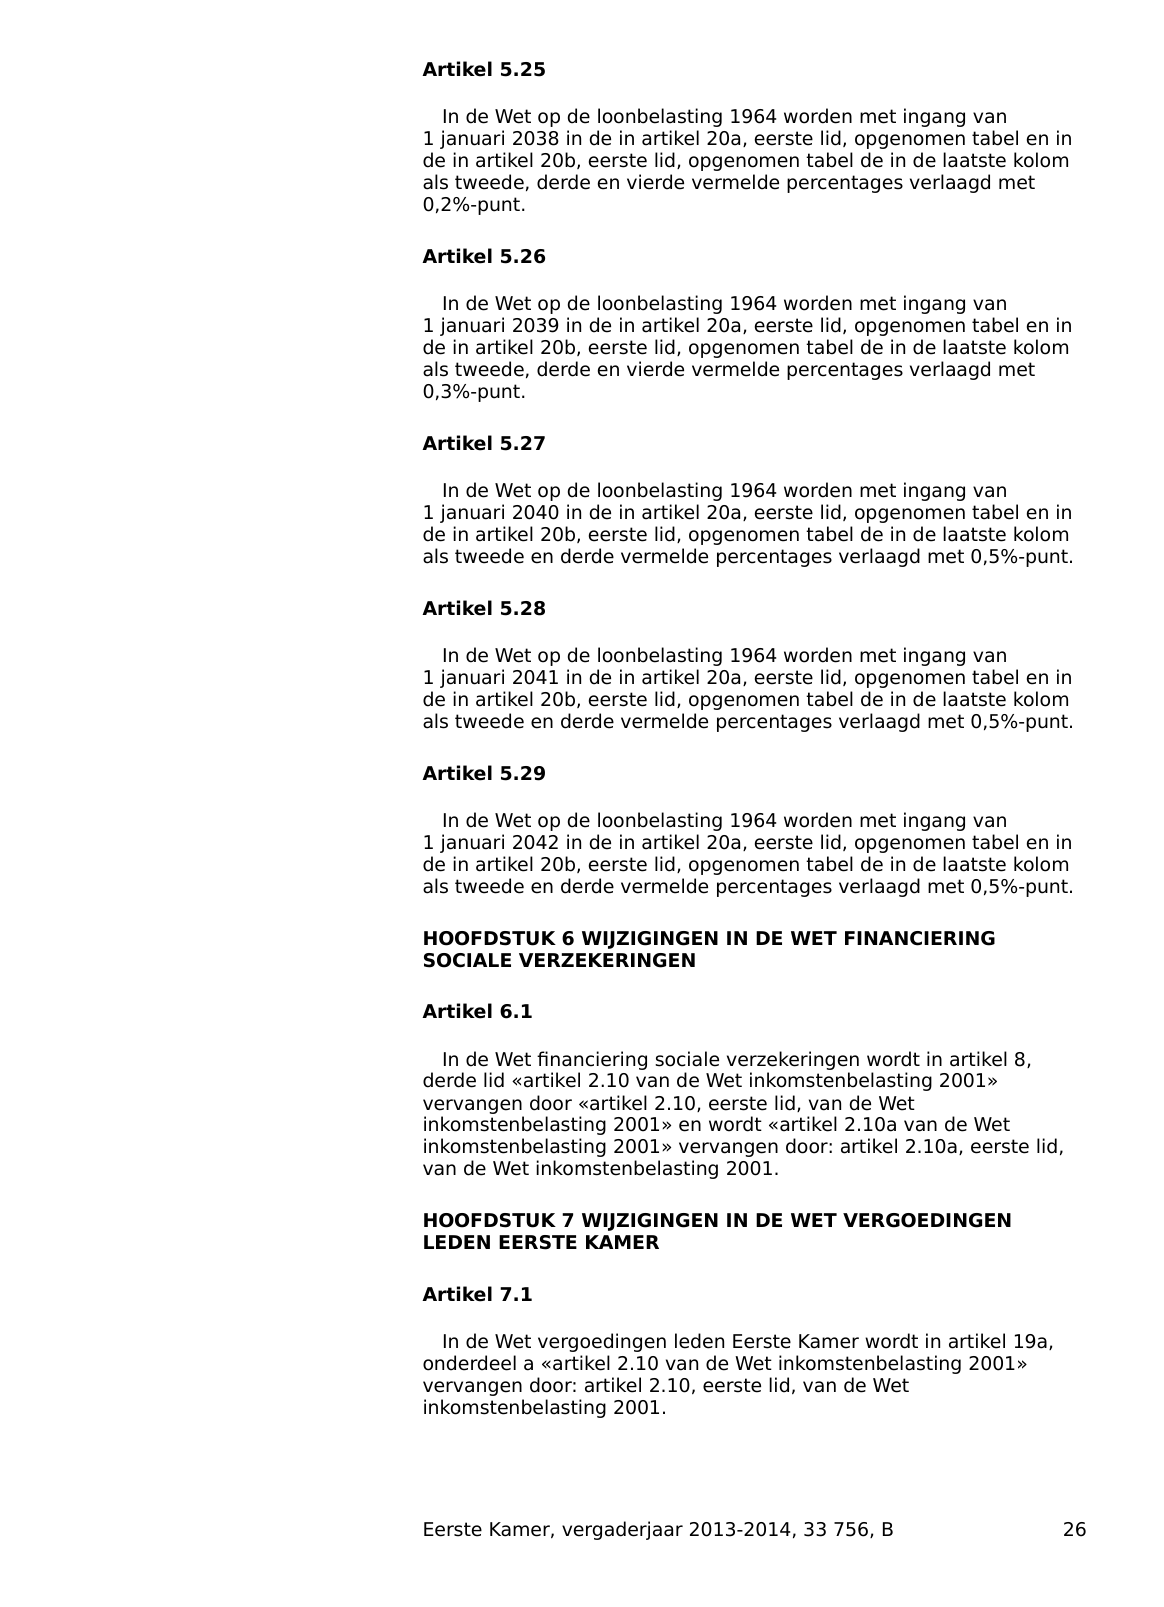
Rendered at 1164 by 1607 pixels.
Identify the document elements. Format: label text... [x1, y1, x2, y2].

subtitle Artikel 5.27 [422, 433, 1087, 455]
text In de Wet op de loonbelasting 1964 worden met ingang van 1 januari 2039 in de in artikel 20a, eerste lid, opgenomen tabel en in de in artikel 20b, eerste lid, opgenomen tabel de in de laatste kolom als tweede, derde en vierde vermelde percentages verlaagd met 0,3%-punt. [422, 293, 1087, 403]
text In de Wet financiering sociale verzekeringen wordt in artikel 8, derde lid «artikel 2.10 van de Wet inkomstenbelasting 2001» vervangen door «artikel 2.10, eerste lid, van de Wet inkomstenbelasting 2001» en wordt «artikel 2.10a van de Wet inkomstenbelasting 2001» vervangen door: artikel 2.10a, eerste lid, van de Wet inkomstenbelasting 2001. [422, 1048, 1087, 1180]
subtitle Artikel 5.25 [422, 59, 1087, 81]
text In de Wet vergoedingen leden Eerste Kamer wordt in artikel 19a, onderdeel a «artikel 2.10 van de Wet inkomstenbelasting 2001» vervangen door: artikel 2.10, eerste lid, van de Wet inkomstenbelasting 2001. [422, 1331, 1087, 1419]
subtitle HOOFDSTUK 6 WIJZIGINGEN IN DE WET FINANCIERING SOCIALE VERZEKERINGEN [422, 927, 1087, 971]
text In de Wet op de loonbelasting 1964 worden met ingang van 1 januari 2038 in de in artikel 20a, eerste lid, opgenomen tabel en in de in artikel 20b, eerste lid, opgenomen tabel de in de laatste kolom als tweede, derde en vierde vermelde percentages verlaagd met 0,2%-punt. [422, 106, 1087, 216]
subtitle Artikel 5.28 [422, 598, 1087, 620]
text In de Wet op de loonbelasting 1964 worden met ingang van 1 januari 2042 in de in artikel 20a, eerste lid, opgenomen tabel en in de in artikel 20b, eerste lid, opgenomen tabel de in de laatste kolom als tweede en derde vermelde percentages verlaagd met 0,5%-punt. [422, 809, 1087, 897]
subtitle Artikel 5.26 [422, 246, 1087, 268]
text In de Wet op de loonbelasting 1964 worden met ingang van 1 januari 2040 in de in artikel 20a, eerste lid, opgenomen tabel en in de in artikel 20b, eerste lid, opgenomen tabel de in de laatste kolom als tweede en derde vermelde percentages verlaagd met 0,5%-punt. [422, 480, 1087, 568]
subtitle Artikel 5.29 [422, 763, 1087, 784]
subtitle Artikel 6.1 [422, 1001, 1087, 1023]
subtitle Artikel 7.1 [422, 1284, 1087, 1306]
subtitle HOOFDSTUK 7 WIJZIGINGEN IN DE WET VERGOEDINGEN LEDEN EERSTE KAMER [422, 1210, 1087, 1254]
text In de Wet op de loonbelasting 1964 worden met ingang van 1 januari 2041 in de in artikel 20a, eerste lid, opgenomen tabel en in de in artikel 20b, eerste lid, opgenomen tabel de in de laatste kolom als tweede en derde vermelde percentages verlaagd met 0,5%-punt. [422, 645, 1087, 733]
